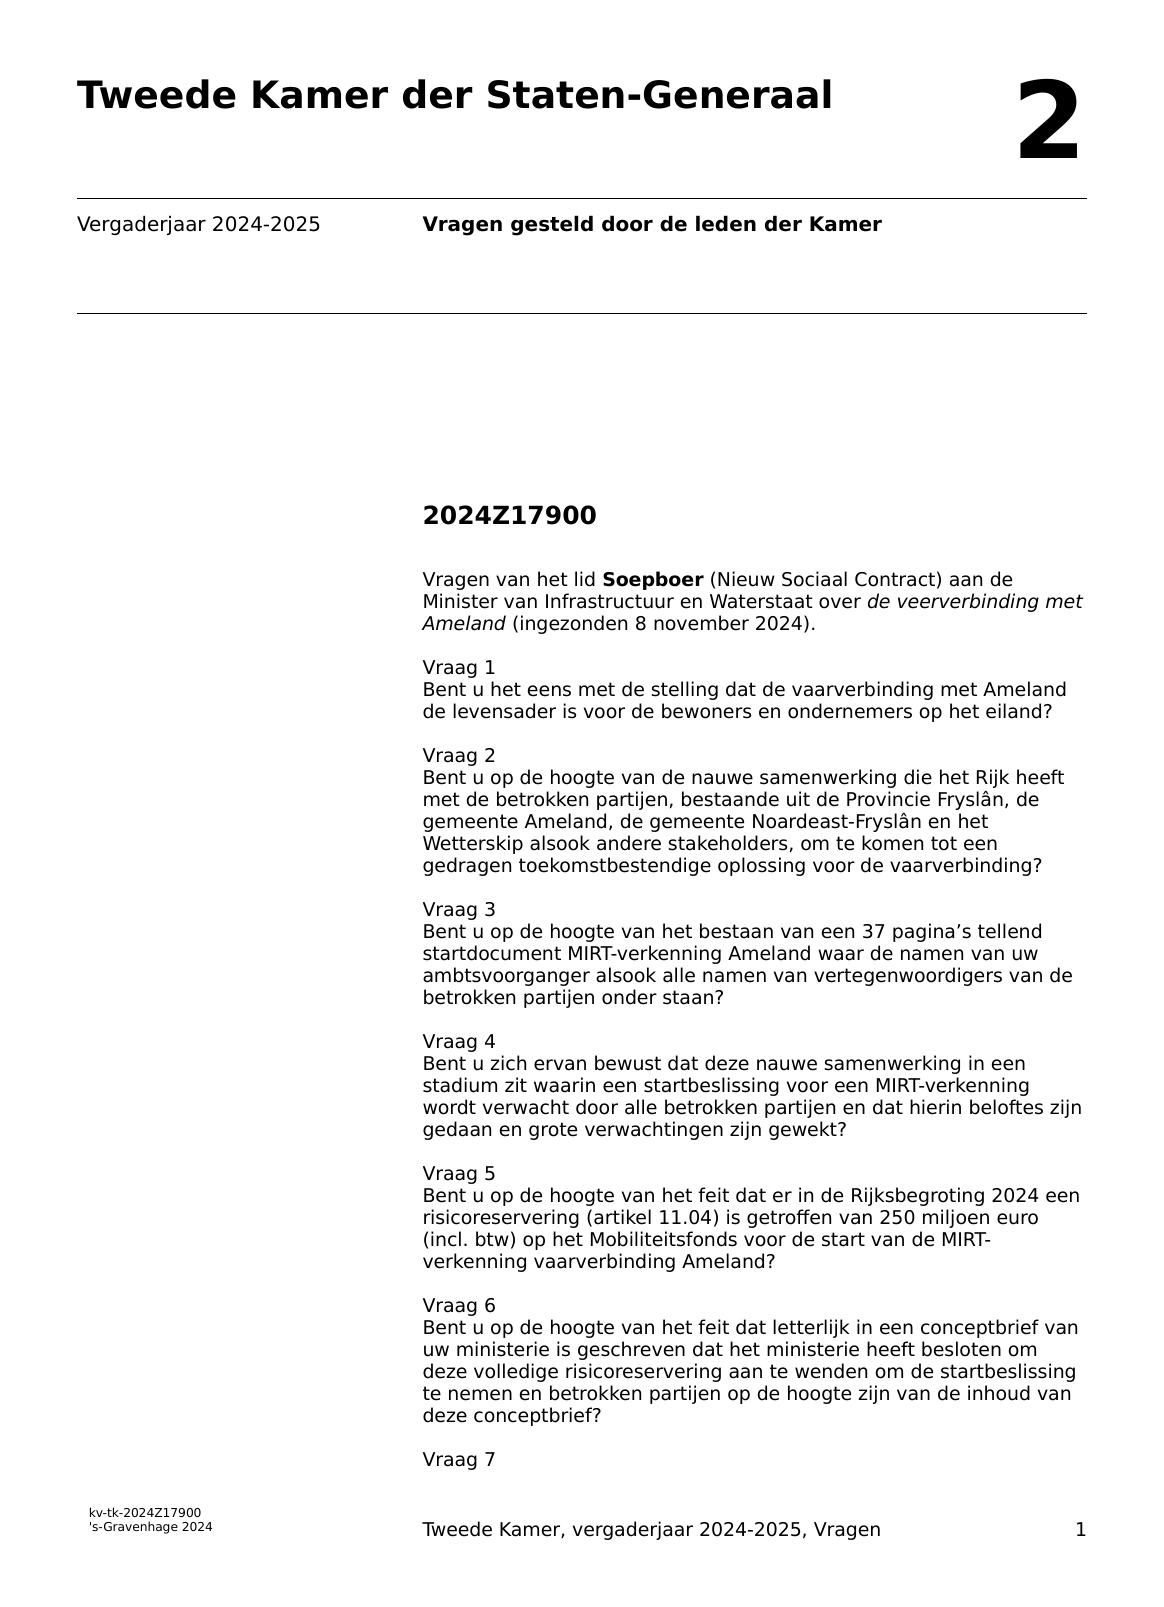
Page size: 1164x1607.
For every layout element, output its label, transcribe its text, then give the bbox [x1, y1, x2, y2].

text Vraag 6 [422, 1295, 1087, 1317]
text Vraag 2 [422, 745, 1087, 767]
text Vraag 7 [422, 1449, 1087, 1471]
table_header Tweede Kamer der Staten-Generaal [77, 59, 886, 198]
text Vraag 1 [422, 657, 1087, 679]
table_cell Vragen gesteld door de leden der Kamer [422, 199, 1087, 313]
text Bent u op de hoogte van de nauwe samenwerking die het Rijk heeft met de betrokken partijen, bestaande uit de Provincie Fryslân, de gemeente Ameland, de gemeente Noardeast-Fryslân en het Wetterskip alsook andere stakeholders, om te komen tot een gedragen toekomstbestendige oplossing voor de vaarverbinding? [422, 767, 1087, 877]
text Vraag 4 [422, 1031, 1087, 1053]
table_cell Vergaderjaar 2024-2025 [77, 199, 422, 313]
text Bent u op de hoogte van het feit dat er in de Rijksbegroting 2024 een risicoreservering (artikel 11.04) is getroffen van 250 miljoen euro (incl. btw) op het Mobiliteitsfonds voor de start van de MIRT-verkenning vaarverbinding Ameland? [422, 1185, 1087, 1273]
text kv-tk-2024Z17900 [88, 1506, 323, 1520]
text Vragen van het lid Soepboer (Nieuw Sociaal Contract) aan de Minister van Infrastructuur en Waterstaat over de veerverbinding met Ameland (ingezonden 8 november 2024). [422, 569, 1087, 635]
text Bent u op de hoogte van het bestaan van een 37 pagina’s tellend startdocument MIRT-verkenning Ameland waar de namen van uw ambtsvoorganger alsook alle namen van vertegenwoordigers van de betrokken partijen onder staan? [422, 921, 1087, 1009]
text Bent u zich ervan bewust dat deze nauwe samenwerking in een stadium zit waarin een startbeslissing voor een MIRT-verkenning wordt verwacht door alle betrokken partijen en dat hierin beloftes zijn gedaan en grote verwachtingen zijn gewekt? [422, 1053, 1087, 1141]
text Bent u op de hoogte van het feit dat letterlijk in een conceptbrief van uw ministerie is geschreven dat het ministerie heeft besloten om deze volledige risicoreservering aan te wenden om de startbeslissing te nemen en betrokken partijen op de hoogte zijn van de inhoud van deze conceptbrief? [422, 1317, 1087, 1427]
text Bent u het eens met de stelling dat de vaarverbinding met Ameland de levensader is voor de bewoners en ondernemers op het eiland? [422, 679, 1087, 723]
table_header 2 [886, 59, 1087, 198]
text 's-Gravenhage 2024 [88, 1520, 323, 1534]
text Vraag 3 [422, 899, 1087, 921]
text Vraag 5 [422, 1163, 1087, 1185]
text 2024Z17900 [422, 501, 1087, 531]
